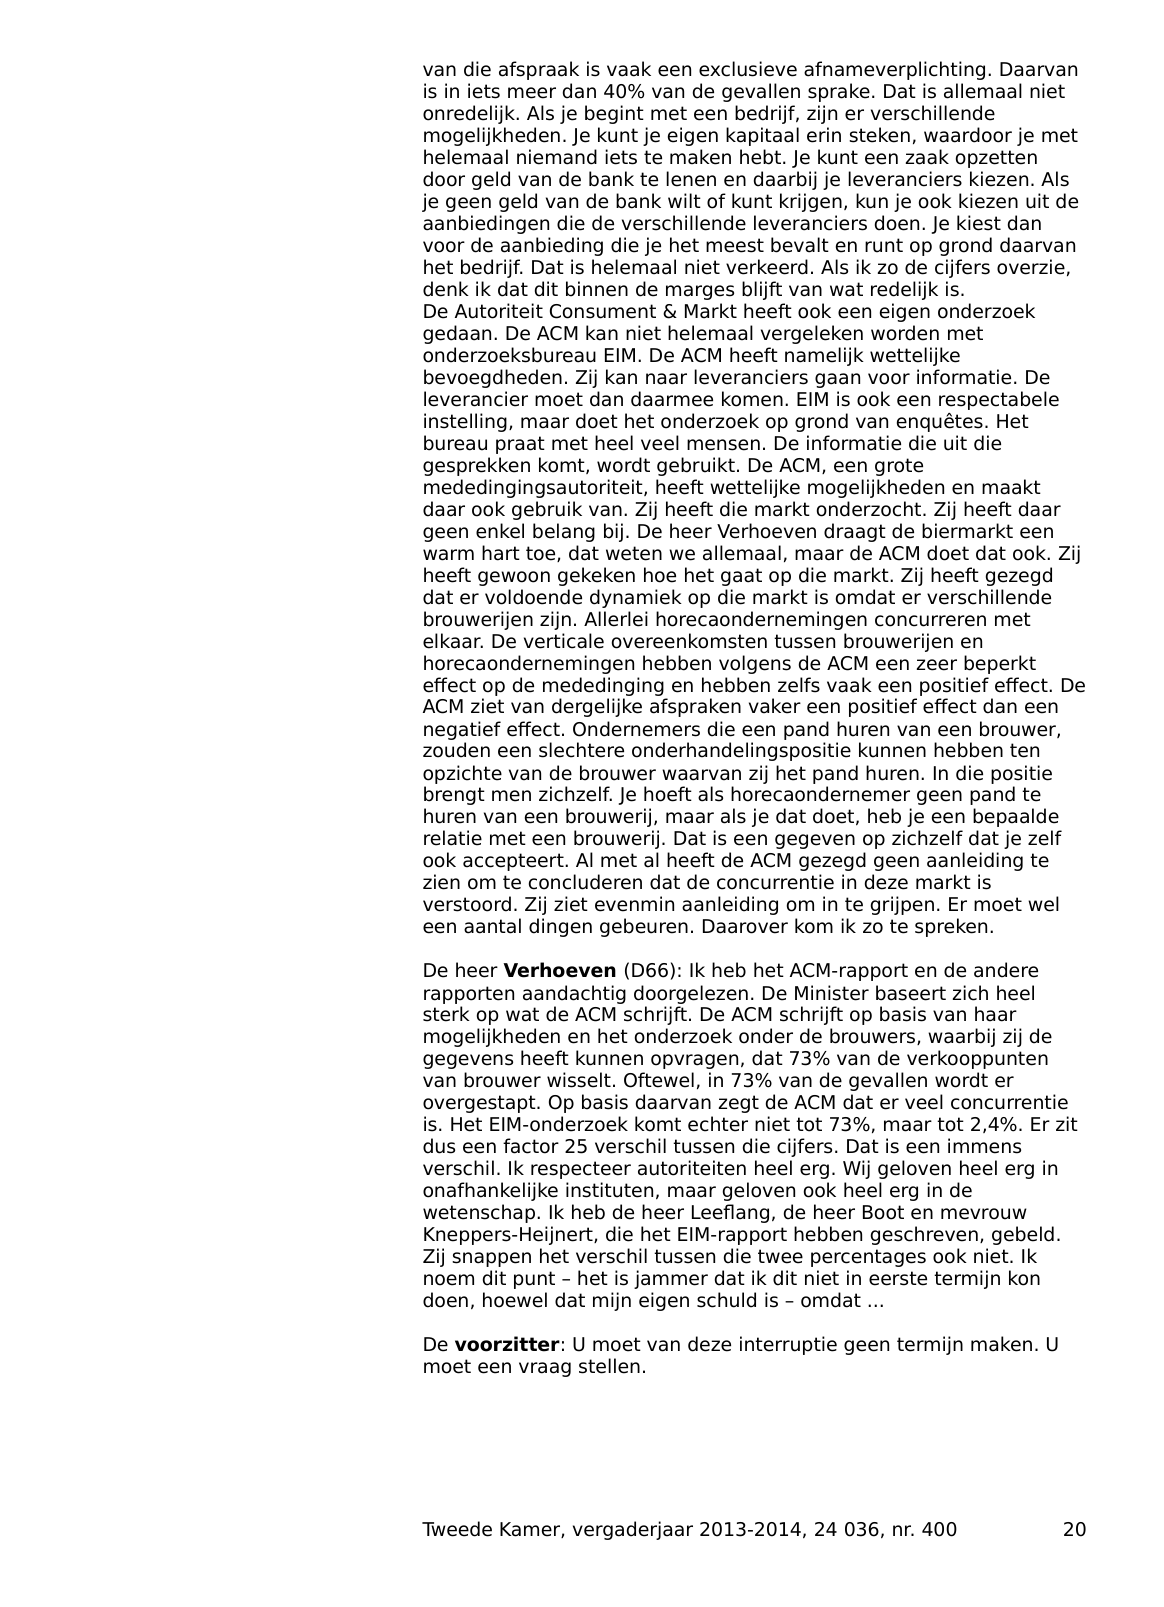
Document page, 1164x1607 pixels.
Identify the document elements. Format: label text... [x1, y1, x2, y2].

text De heer Verhoeven (D66): Ik heb het ACM-rapport en de andere rapporten aandachtig doorgelezen. De Minister baseert zich heel sterk op wat de ACM schrijft. De ACM schrijft op basis van haar mogelijkheden en het onderzoek onder de brouwers, waarbij zij de gegevens heeft kunnen opvragen, dat 73% van de verkooppunten van brouwer wisselt. Oftewel, in 73% van de gevallen wordt er overgestapt. Op basis daarvan zegt de ACM dat er veel concurrentie is. Het EIM-onderzoek komt echter niet tot 73%, maar tot 2,4%. Er zit dus een factor 25 verschil tussen die cijfers. Dat is een immens verschil. Ik respecteer autoriteiten heel erg. Wij geloven heel erg in onafhankelijke instituten, maar geloven ook heel erg in de wetenschap. Ik heb de heer Leeflang, de heer Boot en mevrouw Kneppers-Heijnert, die het EIM-rapport hebben geschreven, gebeld. Zij snappen het verschil tussen die twee percentages ook niet. Ik noem dit punt – het is jammer dat ik dit niet in eerste termijn kon doen, hoewel dat mijn eigen schuld is – omdat ... [422, 960, 1087, 1312]
text van die afspraak is vaak een exclusieve afnameverplichting. Daarvan is in iets meer dan 40% van de gevallen sprake. Dat is allemaal niet onredelijk. Als je begint met een bedrijf, zijn er verschillende mogelijkheden. Je kunt je eigen kapitaal erin steken, waardoor je met helemaal niemand iets te maken hebt. Je kunt een zaak opzetten door geld van de bank te lenen en daarbij je leveranciers kiezen. Als je geen geld van de bank wilt of kunt krijgen, kun je ook kiezen uit de aanbiedingen die de verschillende leveranciers doen. Je kiest dan voor de aanbieding die je het meest bevalt en runt op grond daarvan het bedrijf. Dat is helemaal niet verkeerd. Als ik zo de cijfers overzie, denk ik dat dit binnen de marges blijft van wat redelijk is. [422, 59, 1087, 301]
text De voorzitter: U moet van deze interruptie geen termijn maken. U moet een vraag stellen. [422, 1334, 1087, 1378]
text De Autoriteit Consument & Markt heeft ook een eigen onderzoek gedaan. De ACM kan niet helemaal vergeleken worden met onderzoeksbureau EIM. De ACM heeft namelijk wettelijke bevoegdheden. Zij kan naar leveranciers gaan voor informatie. De leverancier moet dan daarmee komen. EIM is ook een respectabele instelling, maar doet het onderzoek op grond van enquêtes. Het bureau praat met heel veel mensen. De informatie die uit die gesprekken komt, wordt gebruikt. De ACM, een grote mededingingsautoriteit, heeft wettelijke mogelijkheden en maakt daar ook gebruik van. Zij heeft die markt onderzocht. Zij heeft daar geen enkel belang bij. De heer Verhoeven draagt de biermarkt een warm hart toe, dat weten we allemaal, maar de ACM doet dat ook. Zij heeft gewoon gekeken hoe het gaat op die markt. Zij heeft gezegd dat er voldoende dynamiek op die markt is omdat er verschillende brouwerijen zijn. Allerlei horecaondernemingen concurreren met elkaar. De verticale overeenkomsten tussen brouwerijen en horecaondernemingen hebben volgens de ACM een zeer beperkt effect op de mededinging en hebben zelfs vaak een positief effect. De ACM ziet van dergelijke afspraken vaker een positief effect dan een negatief effect. Ondernemers die een pand huren van een brouwer, zouden een slechtere onderhandelingspositie kunnen hebben ten opzichte van de brouwer waarvan zij het pand huren. In die positie brengt men zichzelf. Je hoeft als horecaondernemer geen pand te huren van een brouwerij, maar als je dat doet, heb je een bepaalde relatie met een brouwerij. Dat is een gegeven op zichzelf dat je zelf ook accepteert. Al met al heeft de ACM gezegd geen aanleiding te zien om te concluderen dat de concurrentie in deze markt is verstoord. Zij ziet evenmin aanleiding om in te grijpen. Er moet wel een aantal dingen gebeuren. Daarover kom ik zo te spreken. [422, 301, 1087, 938]
